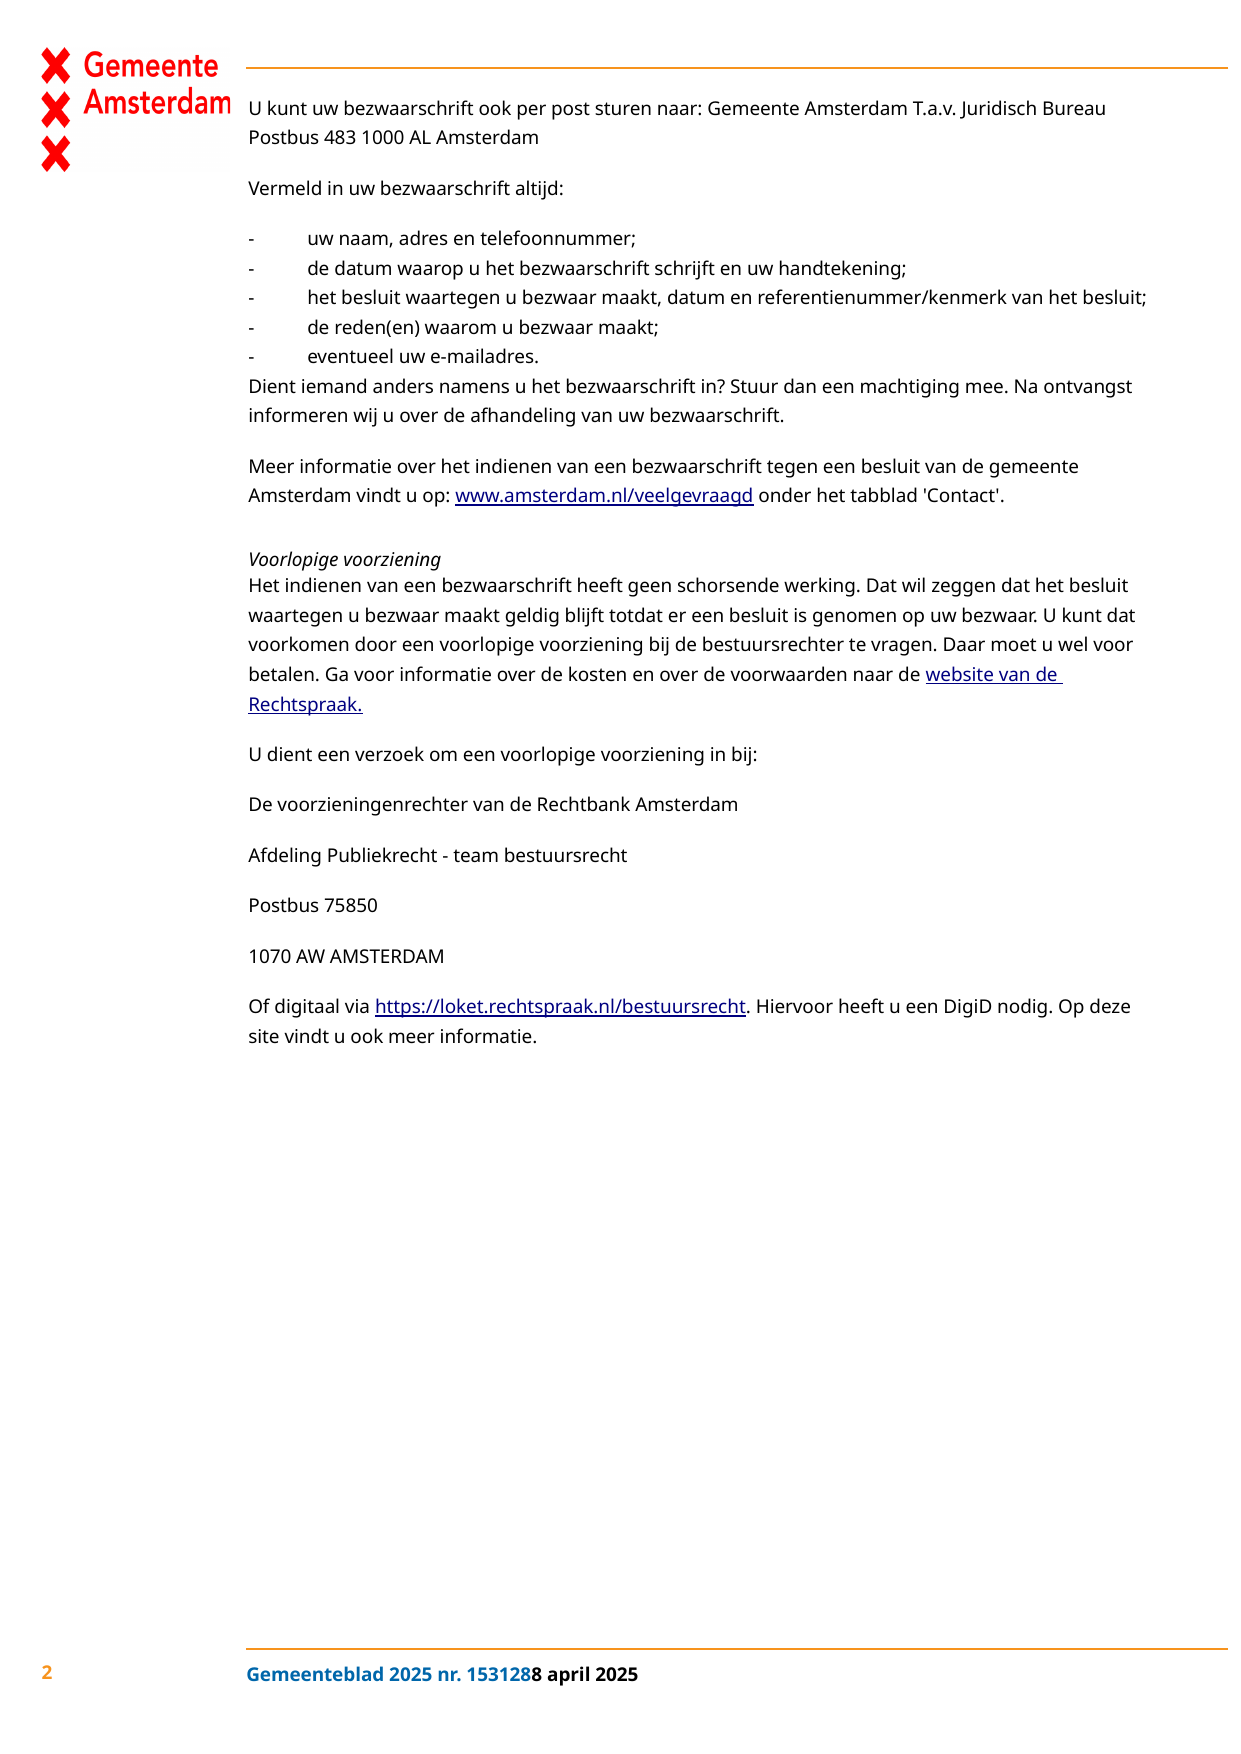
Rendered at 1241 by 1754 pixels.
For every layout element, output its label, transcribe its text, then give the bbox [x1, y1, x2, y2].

text Of digitaal via https://loket.rechtspraak.nl/bestuursrecht. Hiervoor heeft u een DigiD nodig. Op deze site vindt u ook meer informatie. [248, 993, 1152, 1048]
text 1070 AW AMSTERDAM [248, 943, 1152, 968]
list uw naam, adres en telefoonnummer; [248, 225, 1152, 251]
text Vermeld in uw bezwaarschrift altijd: [248, 175, 1152, 201]
text Postbus 75850 [248, 892, 1152, 918]
text U kunt uw bezwaarschrift ook per post sturen naar: Gemeente Amsterdam T.a.v. Juridisch Bureau Postbus 483 1000 AL Amsterdam [248, 95, 1152, 150]
text U dient een verzoek om een voorlopige voorziening in bij: [248, 741, 1152, 767]
text De voorzieningenrechter van de Rechtbank Amsterdam [248, 792, 1152, 817]
list de datum waarop u het bezwaarschrift schrijft en uw handtekening; [248, 255, 1152, 281]
text Voorlopige voorziening [248, 547, 1152, 572]
list de reden(en) waarom u bezwaar maakt; [248, 314, 1152, 340]
text Afdeling Publiekrecht - team bestuursrecht [248, 842, 1152, 868]
text Het indienen van een bezwaarschrift heeft geen schorsende werking. Dat wil zeggen dat het besluit waartegen u bezwaar maakt geldig blijft totdat er een besluit is genomen op uw bezwaar. U kunt dat voorkomen door een voorlopige voorziening bij de bestuursrechter te vragen. Daar moet u wel voor betalen. Ga voor informatie over de kosten en over de voorwaarden naar de website van de Rechtspraak. [248, 572, 1152, 716]
picture [41, 47, 231, 172]
list eventueel uw e-mailadres. [248, 343, 1152, 369]
text Dient iemand anders namens u het bezwaarschrift in? Stuur dan een machtiging mee. Na ontvangst informeren wij u over de afhandeling van uw bezwaarschrift. [248, 373, 1152, 428]
text Meer informatie over het indienen van een bezwaarschrift tegen een besluit van de gemeente Amsterdam vindt u op: www.amsterdam.nl/veelgevraagd onder het tabblad 'Contact'. [248, 453, 1152, 508]
list het besluit waartegen u bezwaar maakt, datum en referentienummer/kenmerk van het besluit; [248, 284, 1152, 310]
